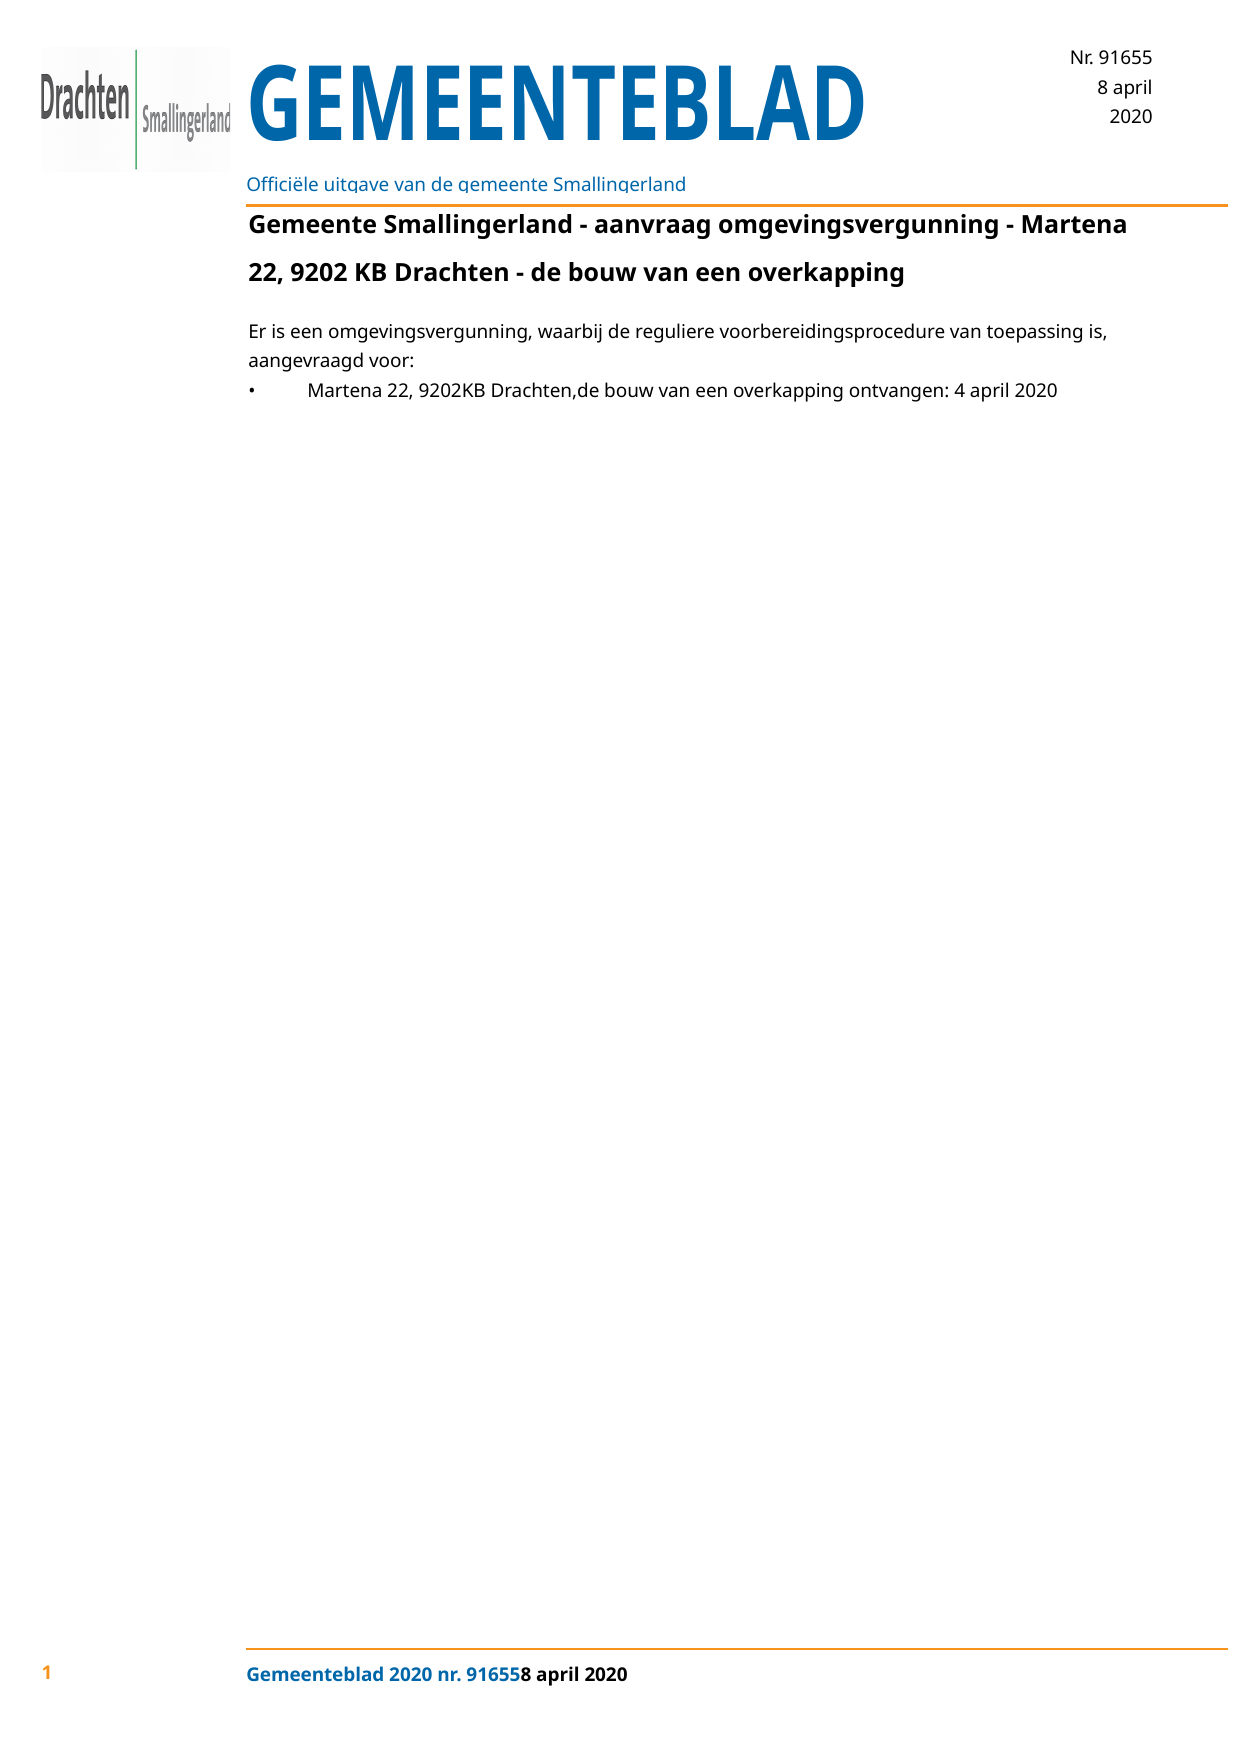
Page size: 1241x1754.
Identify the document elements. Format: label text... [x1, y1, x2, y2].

list Martena 22, 9202KB Drachten,de bouw van een overkapping ontvangen: 4 april 2020 [248, 377, 1152, 403]
picture [41, 47, 231, 172]
text Gemeente Smallingerland - aanvraag omgevingsvergunning - Martena 22, 9202 KB Drachten - de bouw van een overkapping [248, 207, 1152, 288]
text Er is een omgevingsvergunning, waarbij de reguliere voorbereidingsprocedure van toepassing is, aangevraagd voor: [248, 318, 1152, 373]
